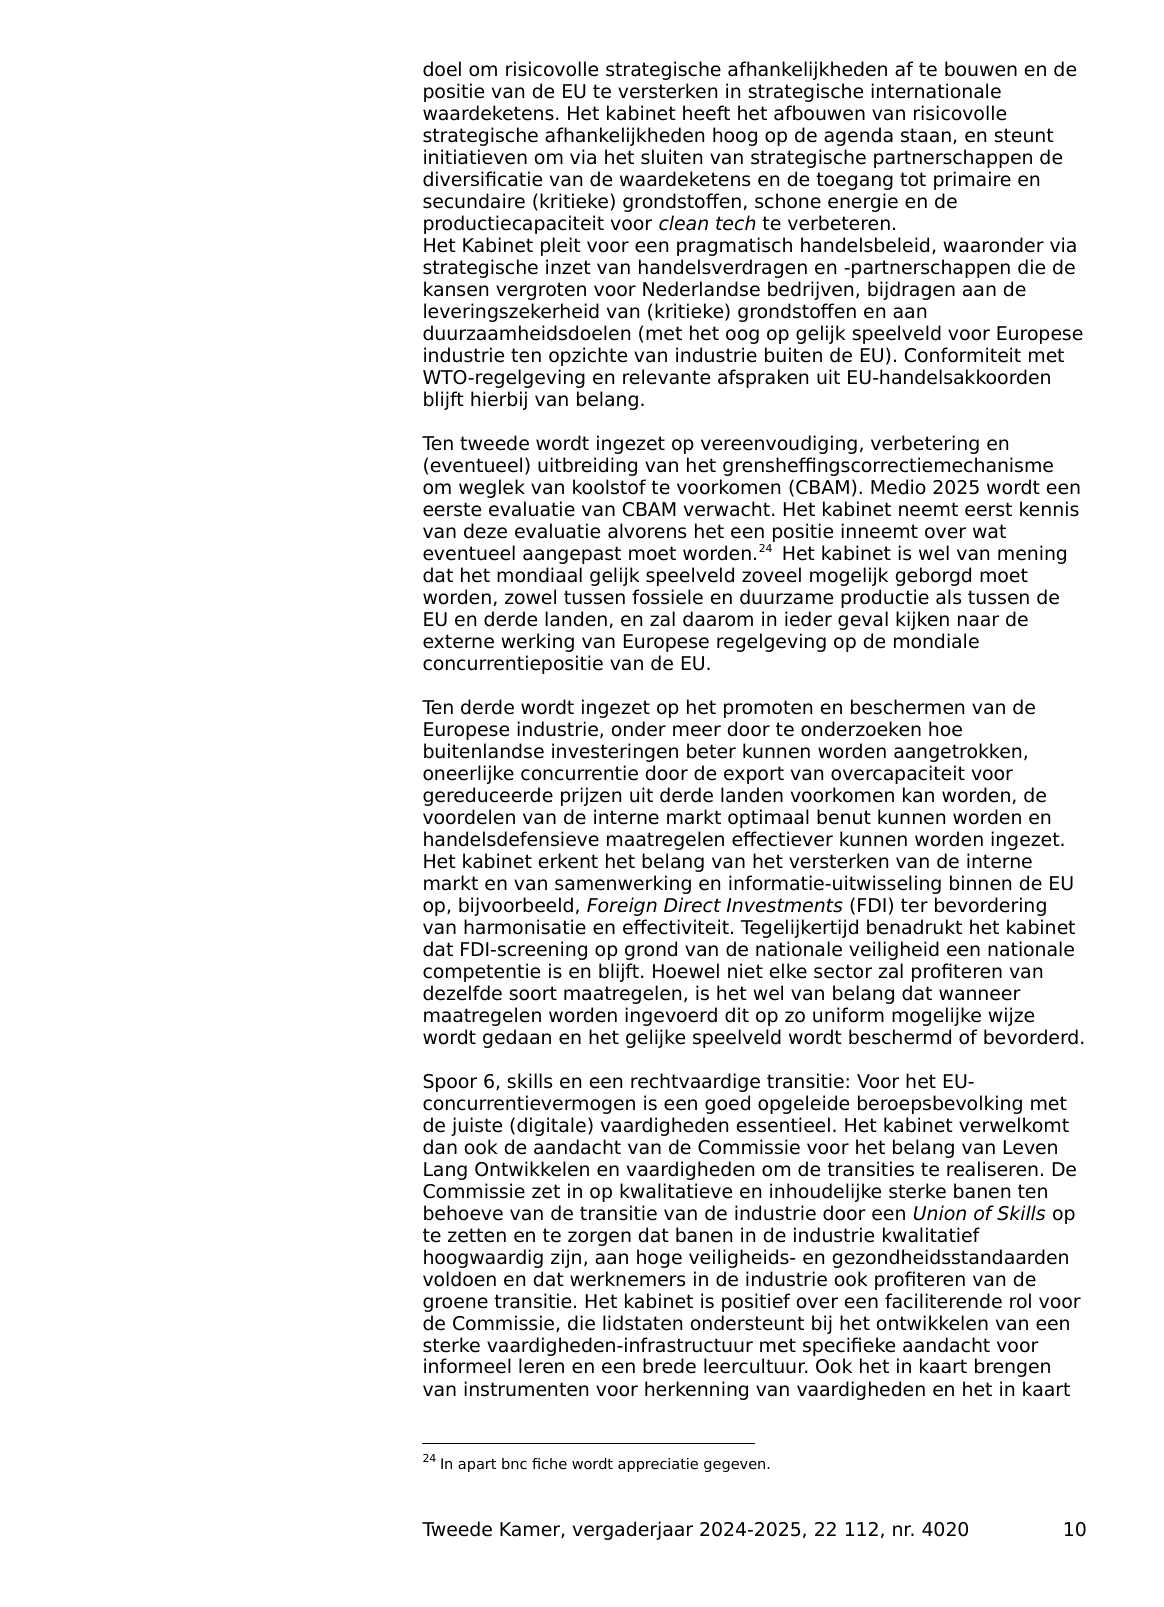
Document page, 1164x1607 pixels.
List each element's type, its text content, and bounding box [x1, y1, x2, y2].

text Spoor 6, skills en een rechtvaardige transitie: Voor het EU-concurrentievermogen is een goed opgeleide beroepsbevolking met de juiste (digitale) vaardigheden essentieel. Het kabinet verwelkomt dan ook de aandacht van de Commissie voor het belang van Leven Lang Ontwikkelen en vaardigheden om de transities te realiseren. De Commissie zet in op kwalitatieve en inhoudelijke sterke banen ten behoeve van de transitie van de industrie door een Union of Skills op te zetten en te zorgen dat banen in de industrie kwalitatief hoogwaardig zijn, aan hoge veiligheids- en gezondheidsstandaarden voldoen en dat werknemers in de industrie ook profiteren van de groene transitie. Het kabinet is positief over een faciliterende rol voor de Commissie, die lidstaten ondersteunt bij het ontwikkelen van een sterke vaardigheden-infrastructuur met specifieke aandacht voor informeel leren en een brede leercultuur. Ook het in kaart brengen van instrumenten voor herkenning van vaardigheden en het in kaart [422, 1071, 1087, 1400]
text Het Kabinet pleit voor een pragmatisch handelsbeleid, waaronder via strategische inzet van handelsverdragen en -partnerschappen die de kansen vergroten voor Nederlandse bedrijven, bijdragen aan de leveringszekerheid van (kritieke) grondstoffen en aan duurzaamheidsdoelen (met het oog op gelijk speelveld voor Europese industrie ten opzichte van industrie buiten de EU). Conformiteit met WTO-regelgeving en relevante afspraken uit EU-handelsakkoorden blijft hierbij van belang. [422, 235, 1087, 411]
text In apart bnc fiche wordt appreciatie gegeven. [422, 1452, 1087, 1474]
text Ten tweede wordt ingezet op vereenvoudiging, verbetering en (eventueel) uitbreiding van het grensheffingscorrectiemechanisme om weglek van koolstof te voorkomen (CBAM). Medio 2025 wordt een eerste evaluatie van CBAM verwacht. Het kabinet neemt eerst kennis van deze evaluatie alvorens het een positie inneemt over wat eventueel aangepast moet worden. Het kabinet is wel van mening dat het mondiaal gelijk speelveld zoveel mogelijk geborgd moet worden, zowel tussen fossiele en duurzame productie als tussen de EU en derde landen, en zal daarom in ieder geval kijken naar de externe werking van Europese regelgeving op de mondiale concurrentiepositie van de EU. [422, 433, 1087, 675]
text doel om risicovolle strategische afhankelijkheden af te bouwen en de positie van de EU te versterken in strategische internationale waardeketens. Het kabinet heeft het afbouwen van risicovolle strategische afhankelijkheden hoog op de agenda staan, en steunt initiatieven om via het sluiten van strategische partnerschappen de diversificatie van de waardeketens en de toegang tot primaire en secundaire (kritieke) grondstoffen, schone energie en de productiecapaciteit voor clean tech te verbeteren. [422, 59, 1087, 235]
text Ten derde wordt ingezet op het promoten en beschermen van de Europese industrie, onder meer door te onderzoeken hoe buitenlandse investeringen beter kunnen worden aangetrokken, oneerlijke concurrentie door de export van overcapaciteit voor gereduceerde prijzen uit derde landen voorkomen kan worden, de voordelen van de interne markt optimaal benut kunnen worden en handelsdefensieve maatregelen effectiever kunnen worden ingezet. Het kabinet erkent het belang van het versterken van de interne markt en van samenwerking en informatie-uitwisseling binnen de EU op, bijvoorbeeld, Foreign Direct Investments (FDI) ter bevordering van harmonisatie en effectiviteit. Tegelijkertijd benadrukt het kabinet dat FDI-screening op grond van de nationale veiligheid een nationale competentie is en blijft. Hoewel niet elke sector zal profiteren van dezelfde soort maatregelen, is het wel van belang dat wanneer maatregelen worden ingevoerd dit op zo uniform mogelijke wijze wordt gedaan en het gelijke speelveld wordt beschermd of bevorderd. [422, 697, 1087, 1048]
